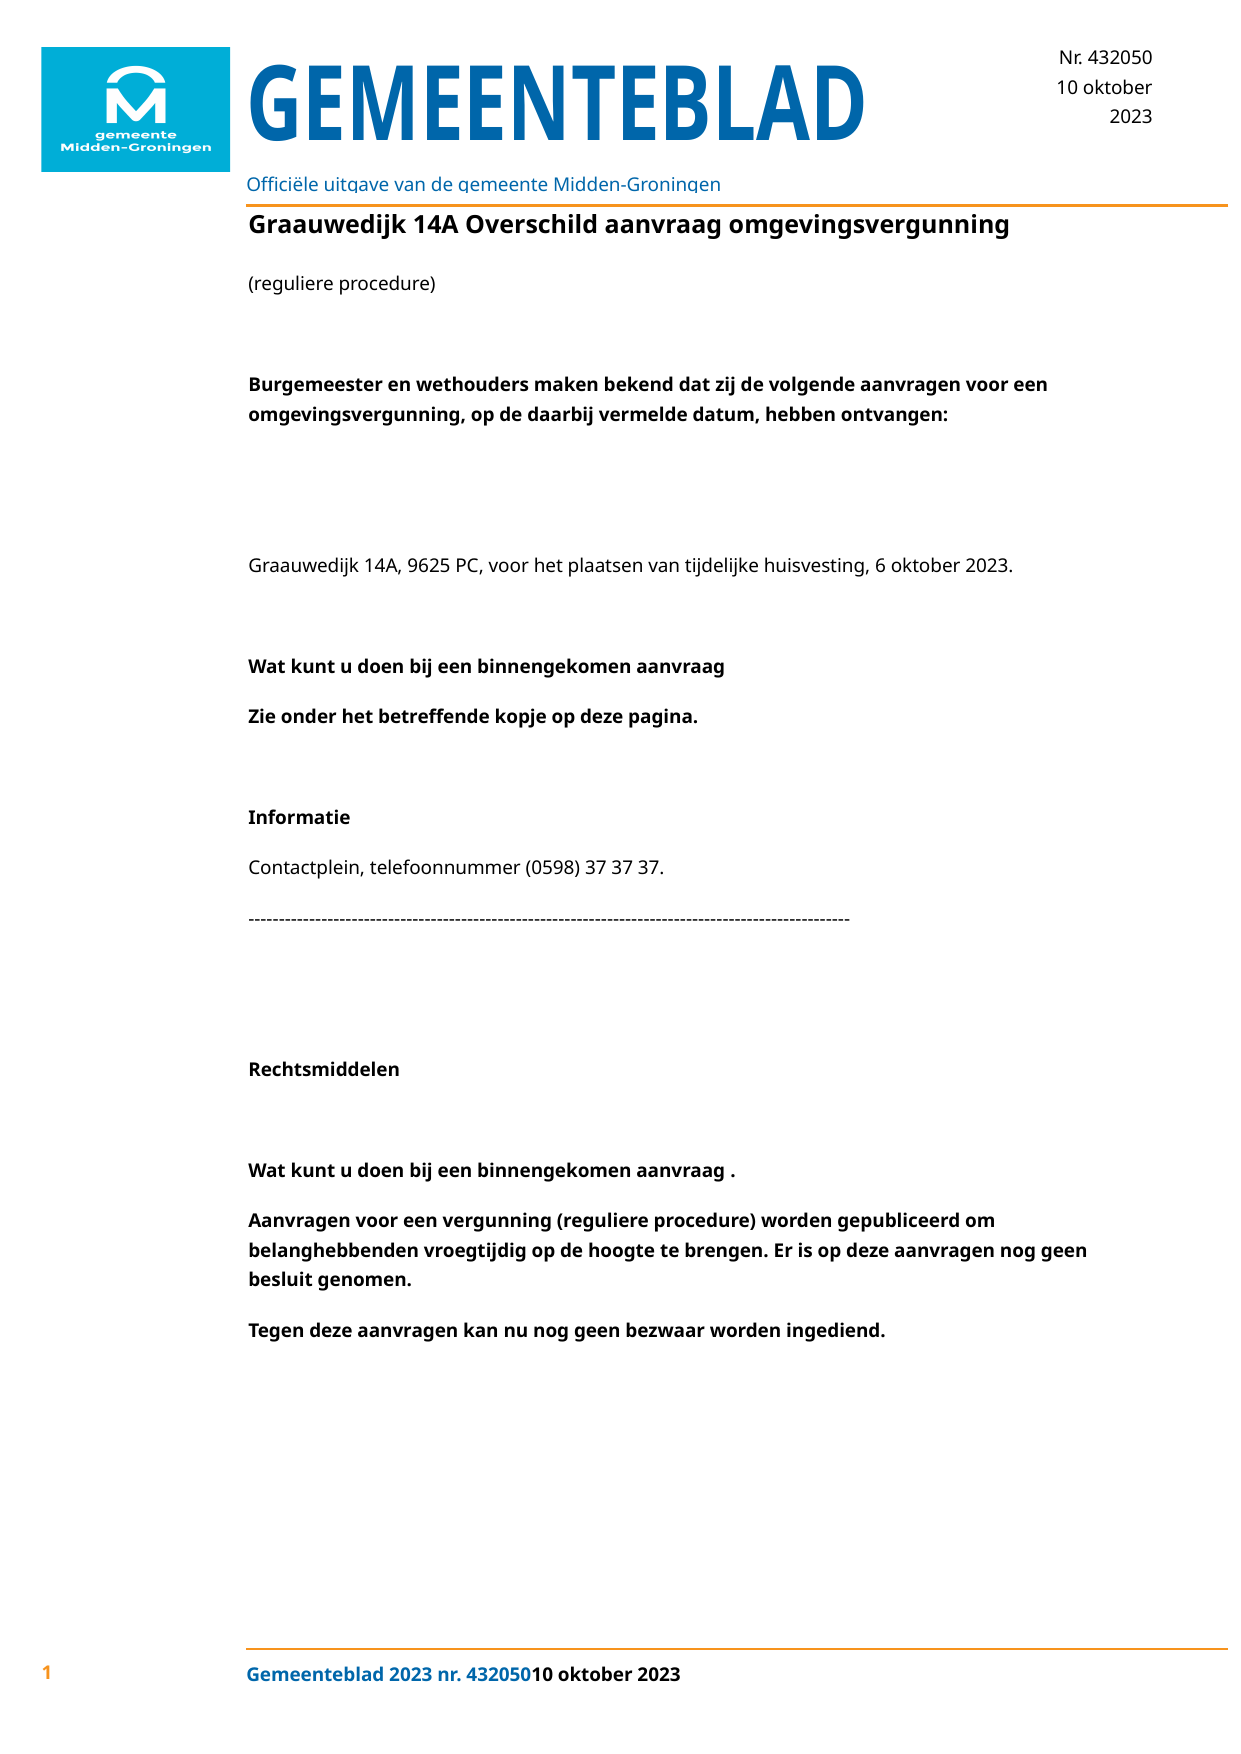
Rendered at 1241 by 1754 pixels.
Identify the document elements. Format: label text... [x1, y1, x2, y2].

picture [108, 66, 164, 82]
text Rechtsmiddelen [248, 1056, 1152, 1082]
text Informatie [248, 804, 1152, 830]
text Wat kunt u doen bij een binnengekomen aanvraag [248, 653, 1152, 678]
text --------------------------------------------------------------------------------------------------- [248, 905, 1152, 931]
picture [184, 146, 190, 153]
text Wat kunt u doen bij een binnengekomen aanvraag . [248, 1157, 1152, 1183]
text Contactplein, telefoonnummer (0598) 37 37 37. [248, 854, 1152, 880]
picture [107, 89, 165, 122]
text Graauwedijk 14A, 9625 PC, voor het plaatsen van tijdelijke huisvesting, 6 oktober 2023. [248, 552, 1152, 578]
text (reguliere procedure) [248, 270, 1152, 296]
text Tegen deze aanvragen kan nu nog geen bezwaar worden ingediend. [248, 1317, 1152, 1343]
text Burgemeester en wethouders maken bekend dat zij de volgende aanvragen voor een omgevingsvergunning, op de daarbij vermelde datum, hebben ontvangen: [248, 371, 1152, 426]
text Aanvragen voor een vergunning (reguliere procedure) worden gepubliceerd om belanghebbenden vroegtijdig op de hoogte te brengen. Er is op deze aanvragen nog geen besluit genomen. [248, 1207, 1152, 1292]
text Zie onder het betreffende kopje op deze pagina. [248, 703, 1152, 729]
text Graauwedijk 14A Overschild aanvraag omgevingsvergunning [248, 207, 1152, 241]
